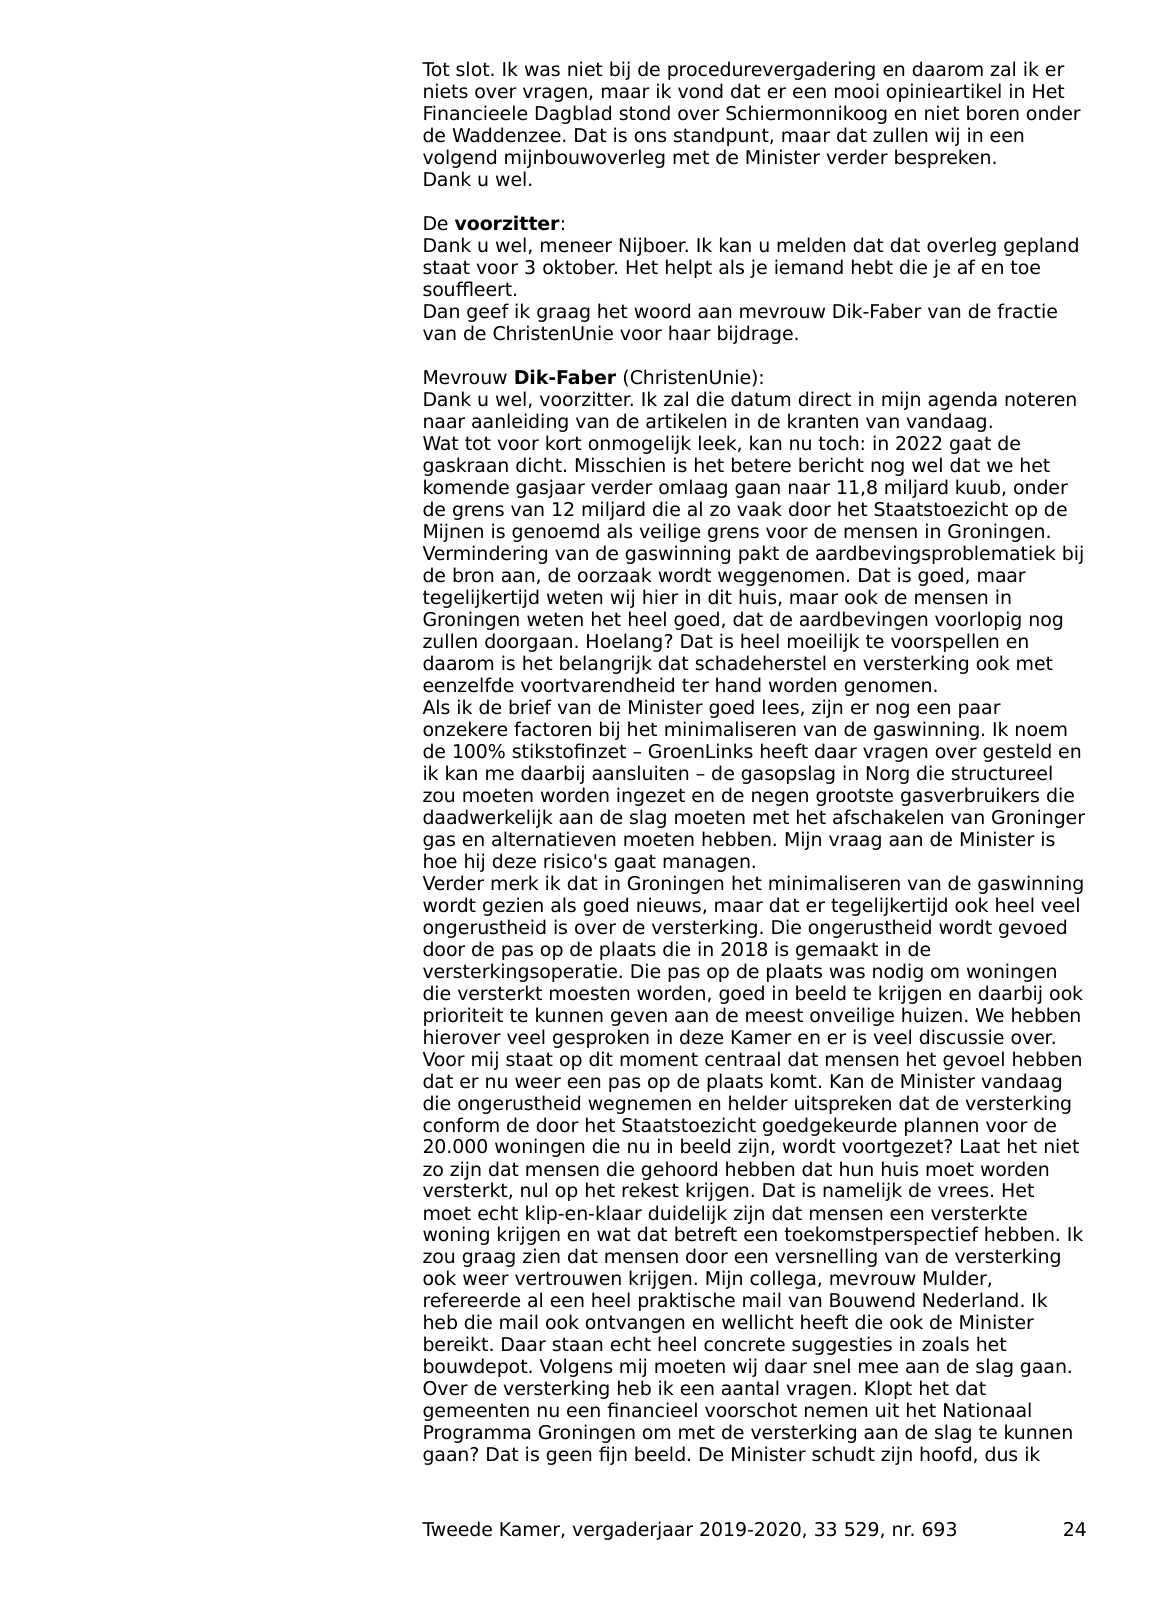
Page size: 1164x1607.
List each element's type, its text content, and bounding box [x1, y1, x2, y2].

text Dank u wel, meneer Nijboer. Ik kan u melden dat dat overleg gepland staat voor 3 oktober. Het helpt als je iemand hebt die je af en toe souffleert. [422, 235, 1087, 301]
text Wat tot voor kort onmogelijk leek, kan nu toch: in 2022 gaat de gaskraan dicht. Misschien is het betere bericht nog wel dat we het komende gasjaar verder omlaag gaan naar 11,8 miljard kuub, onder de grens van 12 miljard die al zo vaak door het Staatstoezicht op de Mijnen is genoemd als veilige grens voor de mensen in Groningen. Vermindering van de gaswinning pakt de aardbevingsproblematiek bij de bron aan, de oorzaak wordt weggenomen. Dat is goed, maar tegelijkertijd weten wij hier in dit huis, maar ook de mensen in Groningen weten het heel goed, dat de aardbevingen voorlopig nog zullen doorgaan. Hoelang? Dat is heel moeilijk te voorspellen en daarom is het belangrijk dat schadeherstel en versterking ook met eenzelfde voortvarendheid ter hand worden genomen. [422, 433, 1087, 697]
text Verder merk ik dat in Groningen het minimaliseren van de gaswinning wordt gezien als goed nieuws, maar dat er tegelijkertijd ook heel veel ongerustheid is over de versterking. Die ongerustheid wordt gevoed door de pas op de plaats die in 2018 is gemaakt in de versterkingsoperatie. Die pas op de plaats was nodig om woningen die versterkt moesten worden, goed in beeld te krijgen en daarbij ook prioriteit te kunnen geven aan de meest onveilige huizen. We hebben hierover veel gesproken in deze Kamer en er is veel discussie over. Voor mij staat op dit moment centraal dat mensen het gevoel hebben dat er nu weer een pas op de plaats komt. Kan de Minister vandaag die ongerustheid wegnemen en helder uitspreken dat de versterking conform de door het Staatstoezicht goedgekeurde plannen voor de 20.000 woningen die nu in beeld zijn, wordt voortgezet? Laat het niet zo zijn dat mensen die gehoord hebben dat hun huis moet worden versterkt, nul op het rekest krijgen. Dat is namelijk de vrees. Het moet echt klip-en-klaar duidelijk zijn dat mensen een versterkte woning krijgen en wat dat betreft een toekomstperspectief hebben. Ik zou graag zien dat mensen door een versnelling van de versterking ook weer vertrouwen krijgen. Mijn collega, mevrouw Mulder, refereerde al een heel praktische mail van Bouwend Nederland. Ik heb die mail ook ontvangen en wellicht heeft die ook de Minister bereikt. Daar staan echt heel concrete suggesties in zoals het bouwdepot. Volgens mij moeten wij daar snel mee aan de slag gaan. [422, 873, 1087, 1378]
text Als ik de brief van de Minister goed lees, zijn er nog een paar onzekere factoren bij het minimaliseren van de gaswinning. Ik noem de 100% stikstofinzet – GroenLinks heeft daar vragen over gesteld en ik kan me daarbij aansluiten – de gasopslag in Norg die structureel zou moeten worden ingezet en de negen grootste gasverbruikers die daadwerkelijk aan de slag moeten met het afschakelen van Groninger gas en alternatieven moeten hebben. Mijn vraag aan de Minister is hoe hij deze risico's gaat managen. [422, 697, 1087, 873]
text Dank u wel. [422, 169, 1087, 191]
text Over de versterking heb ik een aantal vragen. Klopt het dat gemeenten nu een financieel voorschot nemen uit het Nationaal Programma Groningen om met de versterking aan de slag te kunnen gaan? Dat is geen fijn beeld. De Minister schudt zijn hoofd, dus ik [422, 1378, 1087, 1466]
text Dan geef ik graag het woord aan mevrouw Dik-Faber van de fractie van de ChristenUnie voor haar bijdrage. [422, 301, 1087, 345]
text Dank u wel, voorzitter. Ik zal die datum direct in mijn agenda noteren naar aanleiding van de artikelen in de kranten van vandaag. [422, 389, 1087, 433]
text Mevrouw Dik-Faber (ChristenUnie): [422, 367, 1087, 389]
text De voorzitter: [422, 213, 1087, 235]
text Tot slot. Ik was niet bij de procedurevergadering en daarom zal ik er niets over vragen, maar ik vond dat er een mooi opinieartikel in Het Financieele Dagblad stond over Schiermonnikoog en niet boren onder de Waddenzee. Dat is ons standpunt, maar dat zullen wij in een volgend mijnbouwoverleg met de Minister verder bespreken. [422, 59, 1087, 169]
